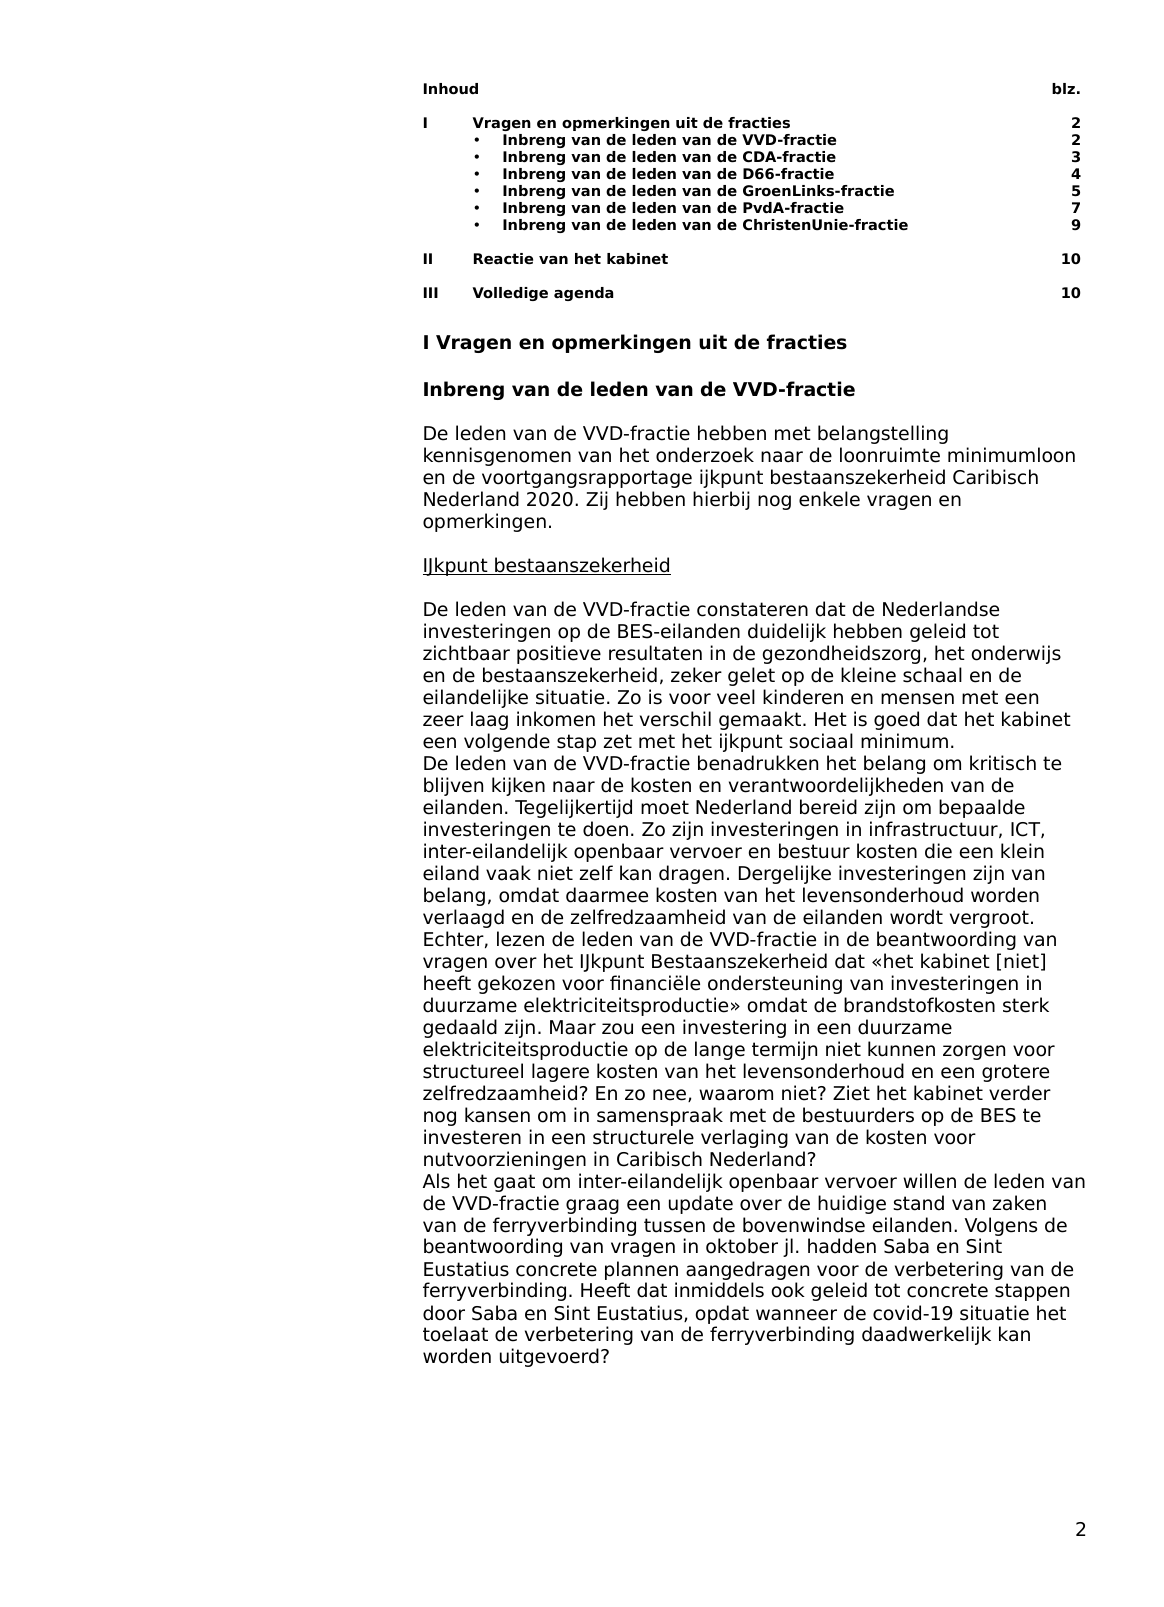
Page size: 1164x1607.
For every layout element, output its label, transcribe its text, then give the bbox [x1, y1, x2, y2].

table_cell 10 [1028, 251, 1087, 268]
table_cell I [422, 115, 467, 132]
subtitle Inbreng van de leden van de VVD-fractie [422, 379, 1087, 401]
table_cell Inbreng van de leden van de CDA-fractie [496, 149, 1028, 166]
table_cell [1028, 234, 1087, 251]
table_cell Volledige agenda [467, 285, 1028, 302]
table_cell [422, 132, 467, 149]
table_cell • [467, 200, 496, 217]
subtitle IJkpunt bestaanszekerheid [422, 555, 1087, 577]
table_cell [422, 217, 467, 234]
table_cell [467, 98, 496, 115]
table_cell [496, 234, 1028, 251]
table_cell Vragen en opmerkingen uit de fracties [467, 115, 1028, 132]
text De leden van de VVD-fractie constateren dat de Nederlandse investeringen op de BES-eilanden duidelijk hebben geleid tot zichtbaar positieve resultaten in de gezondheidszorg, het onderwijs en de bestaanszekerheid, zeker gelet op de kleine schaal en de eilandelijke situatie. Zo is voor veel kinderen en mensen met een zeer laag inkomen het verschil gemaakt. Het is goed dat het kabinet een volgende stap zet met het ijkpunt sociaal minimum. [422, 599, 1087, 753]
text De leden van de VVD-fractie hebben met belangstelling kennisgenomen van het onderzoek naar de loonruimte minimumloon en de voortgangsrapportage ijkpunt bestaanszekerheid Caribisch Nederland 2020. Zij hebben hierbij nog enkele vragen en opmerkingen. [422, 423, 1087, 533]
table_cell [496, 98, 1028, 115]
table_cell 3 [1028, 149, 1087, 166]
table_cell [1028, 98, 1087, 115]
table_cell • [467, 149, 496, 166]
table_cell 9 [1028, 217, 1087, 234]
table_cell [422, 234, 467, 251]
table_cell II [422, 251, 467, 268]
table_cell • [467, 166, 496, 183]
table_cell 5 [1028, 183, 1087, 200]
table_header Inhoud [422, 81, 1028, 98]
table_cell 2 [1028, 132, 1087, 149]
table_cell [496, 268, 1028, 285]
text De leden van de VVD-fractie benadrukken het belang om kritisch te blijven kijken naar de kosten en verantwoordelijkheden van de eilanden. Tegelijkertijd moet Nederland bereid zijn om bepaalde investeringen te doen. Zo zijn investeringen in infrastructuur, ICT, inter-eilandelijk openbaar vervoer en bestuur kosten die een klein eiland vaak niet zelf kan dragen. Dergelijke investeringen zijn van belang, omdat daarmee kosten van het levensonderhoud worden verlaagd en de zelfredzaamheid van de eilanden wordt vergroot. Echter, lezen de leden van de VVD-fractie in de beantwoording van vragen over het IJkpunt Bestaanszekerheid dat «het kabinet [niet] heeft gekozen voor financiële ondersteuning van investeringen in duurzame elektriciteitsproductie» omdat de brandstofkosten sterk gedaald zijn. Maar zou een investering in een duurzame elektriciteitsproductie op de lange termijn niet kunnen zorgen voor structureel lagere kosten van het levensonderhoud en een grotere zelfredzaamheid? En zo nee, waarom niet? Ziet het kabinet verder nog kansen om in samenspraak met de bestuurders op de BES te investeren in een structurele verlaging van de kosten voor nutvoorzieningen in Caribisch Nederland? [422, 753, 1087, 1171]
table_cell • [467, 183, 496, 200]
table_cell 10 [1028, 285, 1087, 302]
table_cell [467, 268, 496, 285]
table_cell Inbreng van de leden van de ChristenUnie-fractie [496, 217, 1028, 234]
table_cell [422, 98, 467, 115]
table_cell • [467, 132, 496, 149]
table_cell [422, 200, 467, 217]
table_cell [422, 166, 467, 183]
table_cell • [467, 217, 496, 234]
table_cell 2 [1028, 115, 1087, 132]
subtitle I Vragen en opmerkingen uit de fracties [422, 332, 1087, 354]
table_cell Reactie van het kabinet [467, 251, 1028, 268]
table_cell [422, 149, 467, 166]
table_cell Inbreng van de leden van de GroenLinks-fractie [496, 183, 1028, 200]
table_header blz. [1028, 81, 1087, 98]
table_cell [467, 234, 496, 251]
table_cell [422, 183, 467, 200]
table_cell Inbreng van de leden van de D66-fractie [496, 166, 1028, 183]
table_cell III [422, 285, 467, 302]
table_cell 7 [1028, 200, 1087, 217]
table_cell [422, 268, 467, 285]
text Als het gaat om inter-eilandelijk openbaar vervoer willen de leden van de VVD-fractie graag een update over de huidige stand van zaken van de ferryverbinding tussen de bovenwindse eilanden. Volgens de beantwoording van vragen in oktober jl. hadden Saba en Sint Eustatius concrete plannen aangedragen voor de verbetering van de ferryverbinding. Heeft dat inmiddels ook geleid tot concrete stappen door Saba en Sint Eustatius, opdat wanneer de covid-19 situatie het toelaat de verbetering van de ferryverbinding daadwerkelijk kan worden uitgevoerd? [422, 1171, 1087, 1368]
table_cell Inbreng van de leden van de VVD-fractie [496, 132, 1028, 149]
table_cell Inbreng van de leden van de PvdA-fractie [496, 200, 1028, 217]
table_cell [1028, 268, 1087, 285]
table_cell 4 [1028, 166, 1087, 183]
